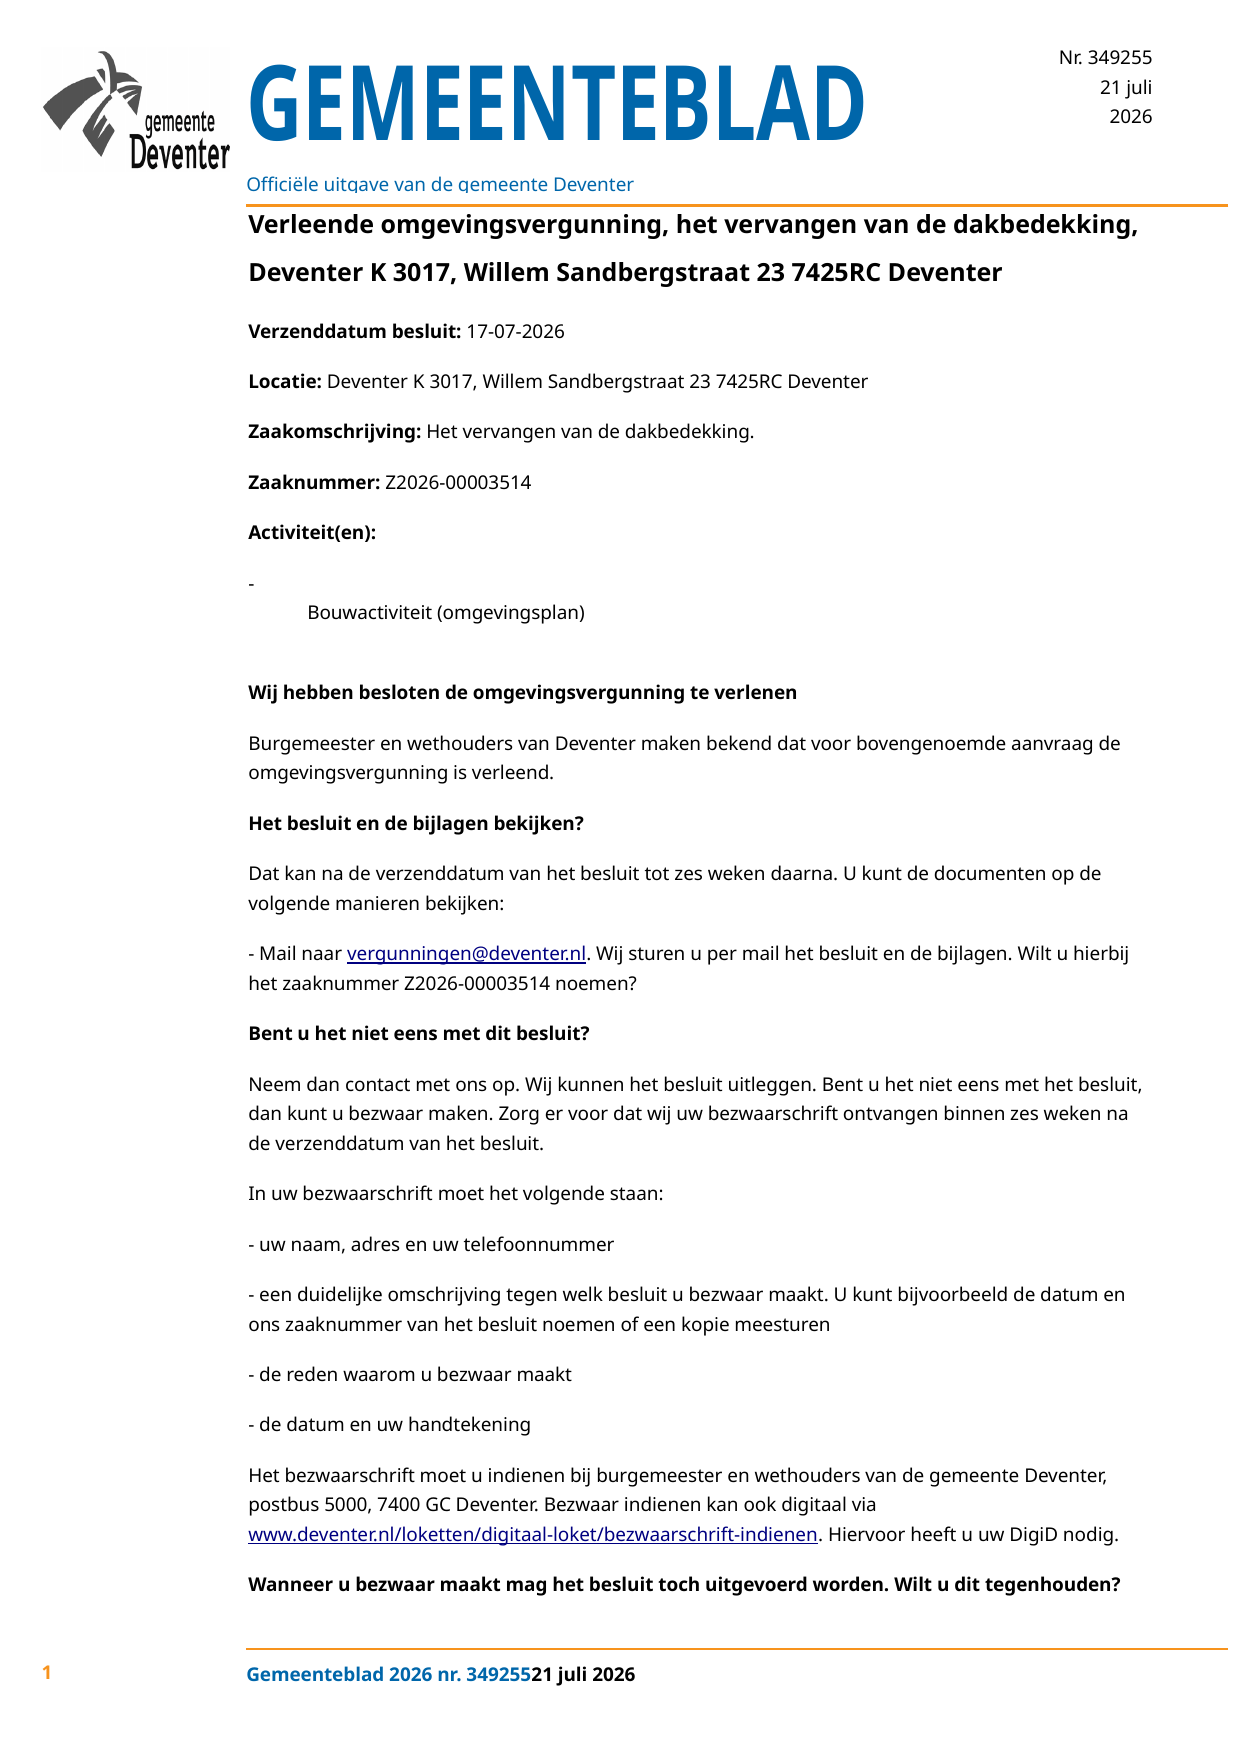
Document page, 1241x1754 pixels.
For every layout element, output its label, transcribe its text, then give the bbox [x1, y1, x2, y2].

text - een duidelijke omschrijving tegen welk besluit u bezwaar maakt. U kunt bijvoorbeeld de datum en ons zaaknummer van het besluit noemen of een kopie meesturen [248, 1281, 1152, 1337]
text Burgemeester en wethouders van Deventer maken bekend dat voor bovengenoemde aanvraag de omgevingsvergunning is verleend. [248, 730, 1152, 785]
text - de datum en uw handtekening [248, 1412, 1152, 1437]
text Dat kan na de verzenddatum van het besluit tot zes weken daarna. U kunt de documenten op de volgende manieren bekijken: [248, 860, 1152, 916]
text Het besluit en de bijlagen bekijken? [248, 810, 1152, 836]
text - uw naam, adres en uw telefoonnummer [248, 1231, 1152, 1257]
text Zaakomschrijving: Het vervangen van de dakbedekking. [248, 419, 1152, 444]
list Bouwactiviteit (omgevingsplan) [248, 599, 1152, 625]
text Neem dan contact met ons op. Wij kunnen het besluit uitleggen. Bent u het niet eens met het besluit, dan kunt u bezwaar maken. Zorg er voor dat wij uw bezwaarschrift ontvangen binnen zes weken na de verzenddatum van het besluit. [248, 1071, 1152, 1156]
text Zaaknummer: Z2026-00003514 [248, 469, 1152, 495]
text Verleende omgevingsvergunning, het vervangen van de dakbedekking, Deventer K 3017, Willem Sandbergstraat 23 7425RC Deventer [248, 207, 1152, 288]
text Wij hebben besloten de omgevingsvergunning te verlenen [248, 679, 1152, 705]
text In uw bezwaarschrift moet het volgende staan: [248, 1180, 1152, 1206]
text Activiteit(en): [248, 519, 1152, 545]
text Wanneer u bezwaar maakt mag het besluit toch uitgevoerd worden. Wilt u dit tegenhouden? [248, 1572, 1152, 1597]
text - Mail naar vergunningen@deventer.nl. Wij sturen u per mail het besluit en de bijlagen. Wilt u hierbij het zaaknummer Z2026-00003514 noemen? [248, 940, 1152, 996]
text Bent u het niet eens met dit besluit? [248, 1020, 1152, 1046]
text Locatie: Deventer K 3017, Willem Sandbergstraat 23 7425RC Deventer [248, 368, 1152, 394]
text Het bezwaarschrift moet u indienen bij burgemeester en wethouders van de gemeente Deventer, postbus 5000, 7400 GC Deventer. Bezwaar indienen kan ook digitaal via www.deventer.nl/loketten/digitaal-loket/bezwaarschrift-indienen. Hiervoor heeft u uw DigiD nodig. [248, 1462, 1152, 1547]
text Verzenddatum besluit: 17-07-2026 [248, 318, 1152, 344]
text - de reden waarom u bezwaar maakt [248, 1361, 1152, 1387]
picture [41, 47, 231, 172]
